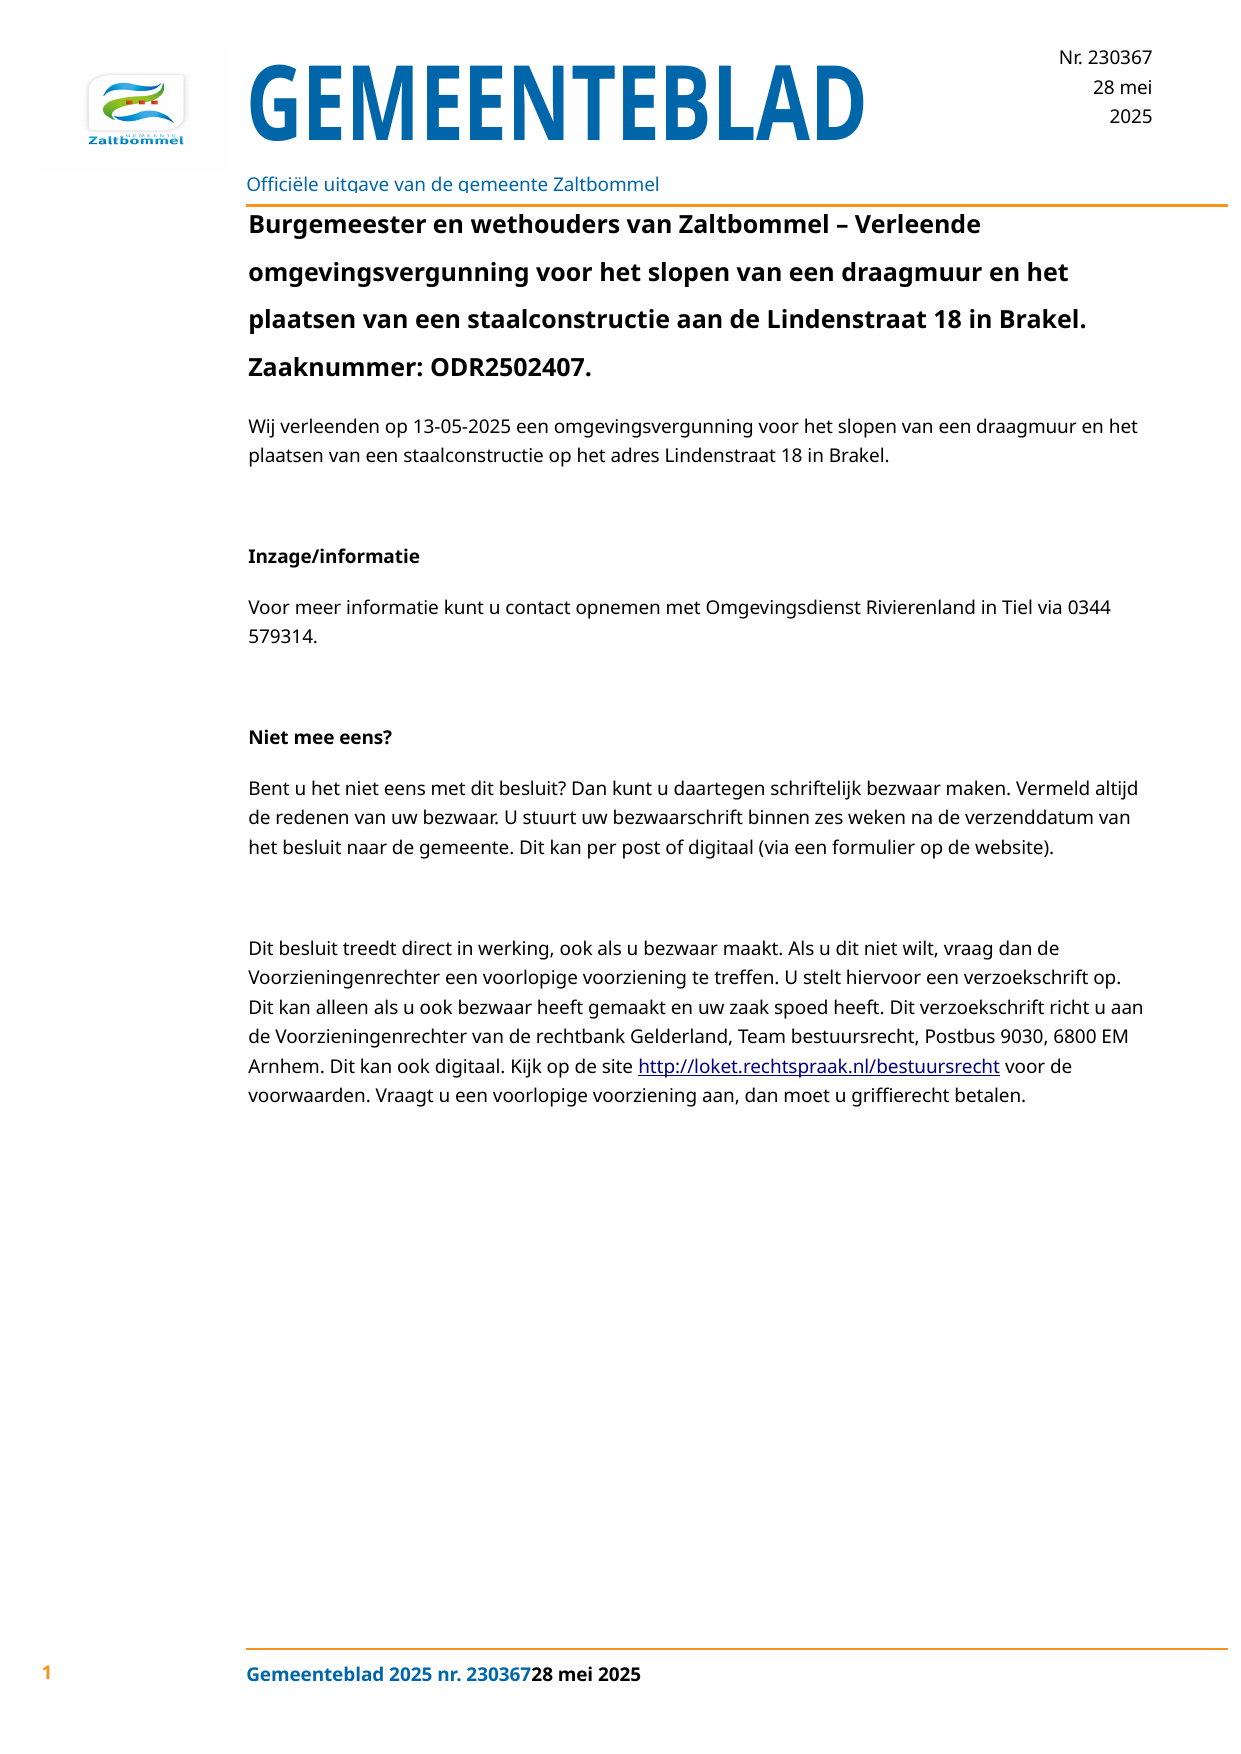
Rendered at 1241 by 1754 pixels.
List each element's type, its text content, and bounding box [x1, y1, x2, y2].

text Dit besluit treedt direct in werking, ook als u bezwaar maakt. Als u dit niet wilt, vraag dan de Voorzieningenrechter een voorlopige voorziening te treffen. U stelt hiervoor een verzoekschrift op. Dit kan alleen als u ook bezwaar heeft gemaakt en uw zaak spoed heeft. Dit verzoekschrift richt u aan de Voorzieningenrechter van de rechtbank Gelderland, Team bestuursrecht, Postbus 9030, 6800 EM Arnhem. Dit kan ook digitaal. Kijk op de site http://loket.rechtspraak.nl/bestuursrecht voor de voorwaarden. Vraagt u een voorlopige voorziening aan, dan moet u griffierecht betalen. [248, 935, 1152, 1108]
text Burgemeester en wethouders van Zaltbommel – Verleende omgevingsvergunning voor het slopen van een draagmuur en het plaatsen van een staalconstructie aan de Lindenstraat 18 in Brakel. Zaaknummer: ODR2502407. [248, 207, 1152, 384]
text Voor meer informatie kunt u contact opnemen met Omgevingsdienst Rivierenland in Tiel via 0344 579314. [248, 594, 1152, 649]
picture [41, 47, 231, 172]
text Inzage/informatie [248, 543, 1152, 569]
text Niet mee eens? [248, 724, 1152, 750]
text Bent u het niet eens met dit besluit? Dan kunt u daartegen schriftelijk bezwaar maken. Vermeld altijd de redenen van uw bezwaar. U stuurt uw bezwaarschrift binnen zes weken na de verzenddatum van het besluit naar de gemeente. Dit kan per post of digitaal (via een formulier op de website). [248, 775, 1152, 860]
text Wij verleenden op 13-05-2025 een omgevingsvergunning voor het slopen van een draagmuur en het plaatsen van een staalconstructie op het adres Lindenstraat 18 in Brakel. [248, 413, 1152, 468]
